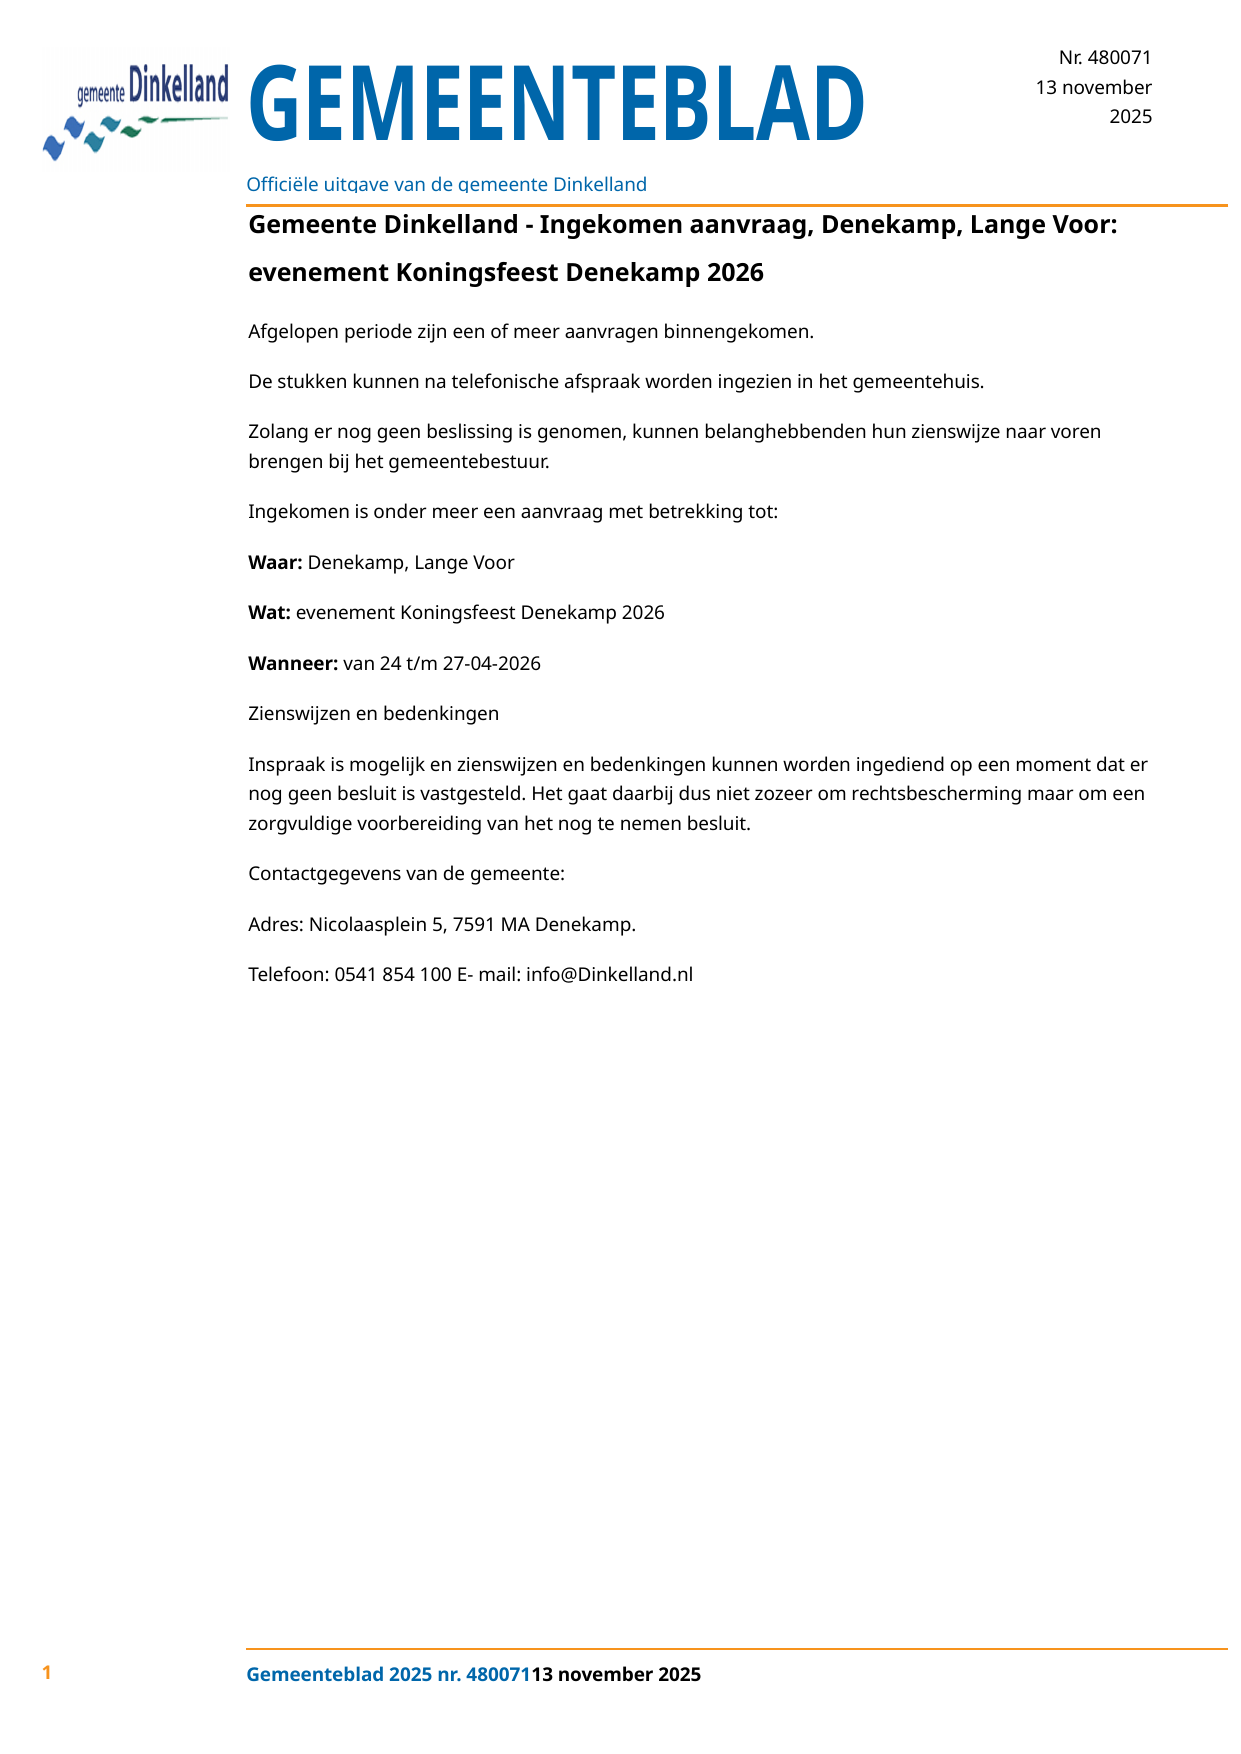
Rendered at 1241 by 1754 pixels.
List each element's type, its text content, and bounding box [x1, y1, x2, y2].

text Gemeente Dinkelland - Ingekomen aanvraag, Denekamp, Lange Voor: evenement Koningsfeest Denekamp 2026 [248, 207, 1152, 288]
text Adres: Nicolaasplein 5, 7591 MA Denekamp. [248, 911, 1152, 937]
text Zolang er nog geen beslissing is genomen, kunnen belanghebbenden hun zienswijze naar voren brengen bij het gemeentebestuur. [248, 419, 1152, 474]
text Inspraak is mogelijk en zienswijzen en bedenkingen kunnen worden ingediend op een moment dat er nog geen besluit is vastgesteld. Het gaat daarbij dus niet zozeer om rechtsbescherming maar om een zorgvuldige voorbereiding van het nog te nemen besluit. [248, 751, 1152, 836]
picture [41, 47, 231, 172]
text Waar: Denekamp, Lange Voor [248, 549, 1152, 575]
text Contactgegevens van de gemeente: [248, 860, 1152, 886]
text Ingekomen is onder meer een aanvraag met betrekking tot: [248, 499, 1152, 524]
text Afgelopen periode zijn een of meer aanvragen binnengekomen. [248, 318, 1152, 344]
text Wanneer: van 24 t/m 27-04-2026 [248, 650, 1152, 676]
text Telefoon: 0541 854 100 E- mail: info@Dinkelland.nl [248, 961, 1152, 987]
text De stukken kunnen na telefonische afspraak worden ingezien in het gemeentehuis. [248, 368, 1152, 394]
text Wat: evenement Koningsfeest Denekamp 2026 [248, 599, 1152, 625]
text Zienswijzen en bedenkingen [248, 700, 1152, 726]
